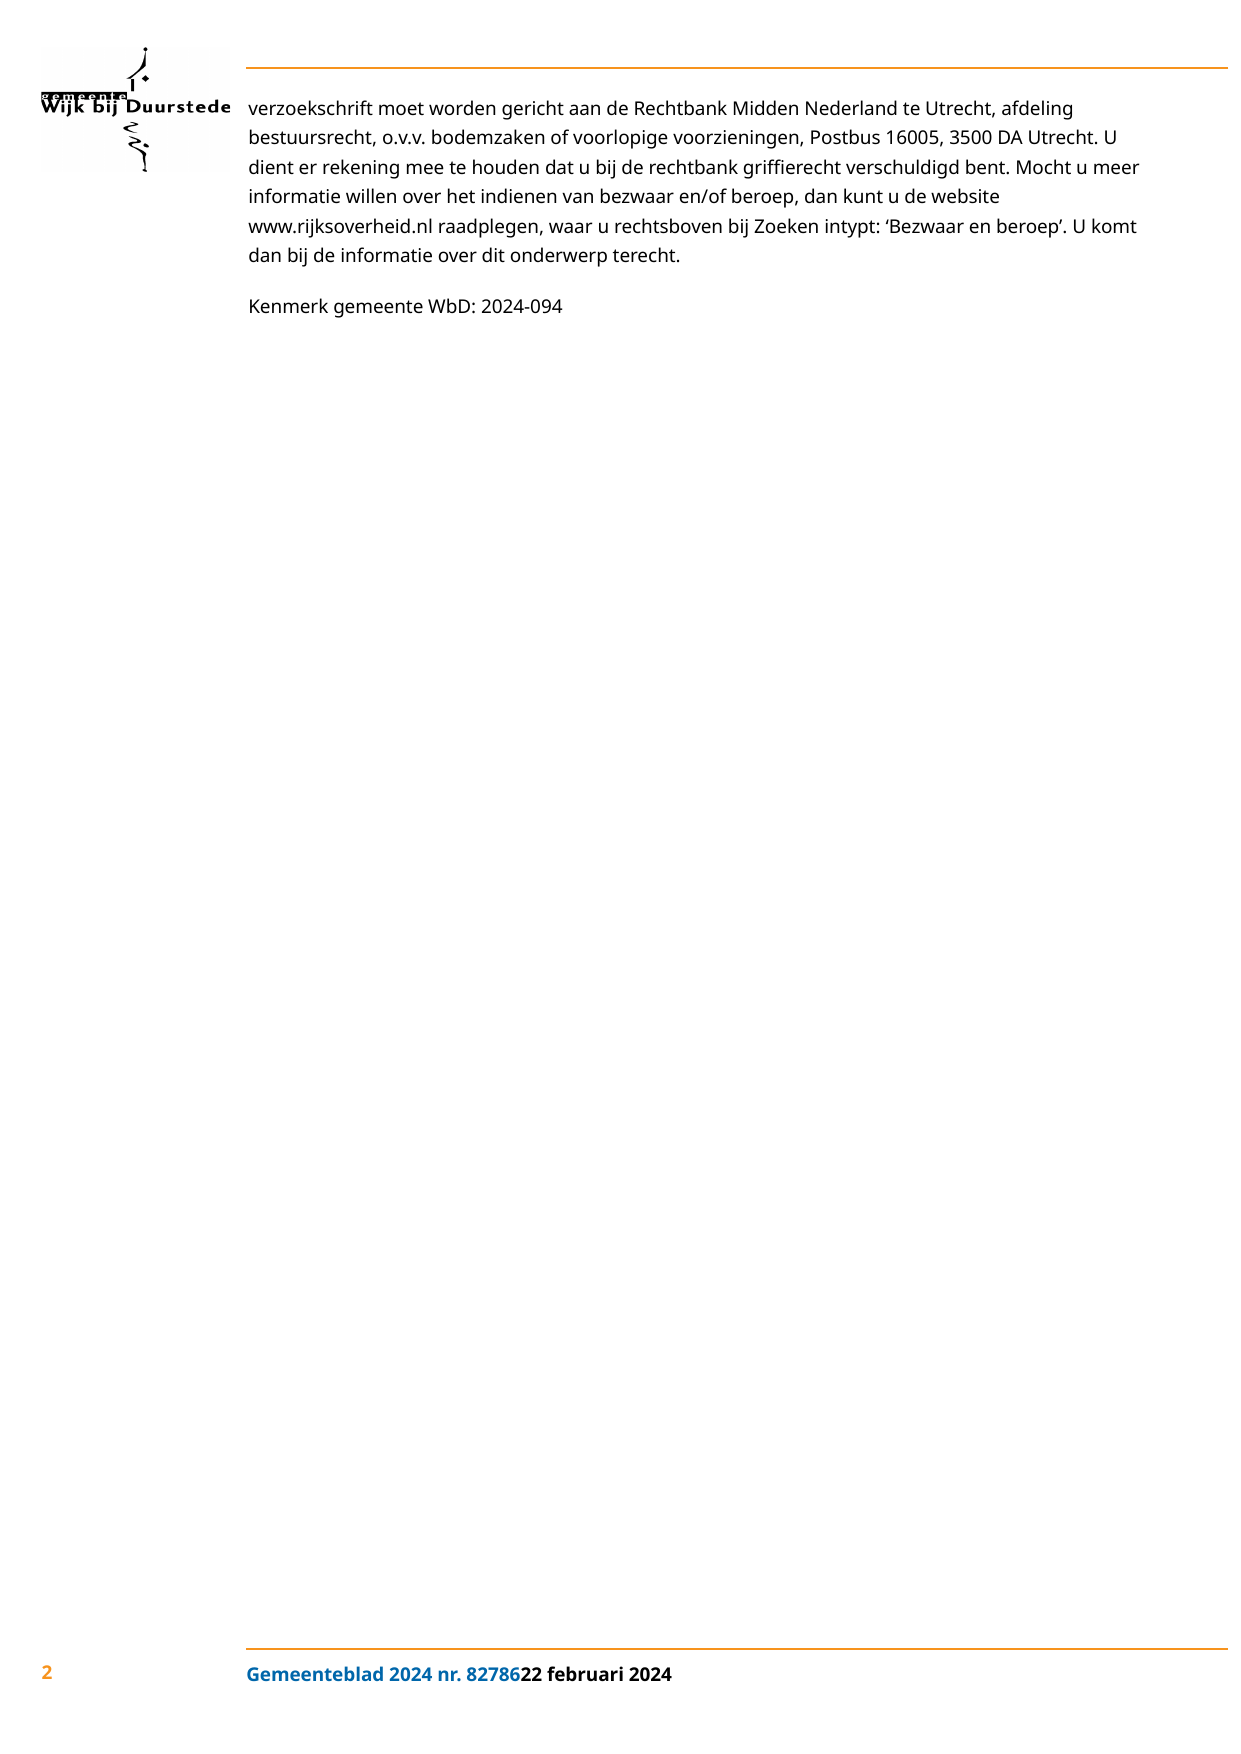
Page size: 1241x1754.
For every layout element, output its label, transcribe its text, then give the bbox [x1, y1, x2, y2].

picture [41, 47, 231, 172]
text Kenmerk gemeente WbD: 2024-094 [248, 293, 1152, 319]
text verzoekschrift moet worden gericht aan de Rechtbank Midden Nederland te Utrecht, afdeling bestuursrecht, o.v.v. bodemzaken of voorlopige voorzieningen, Postbus 16005, 3500 DA Utrecht. U dient er rekening mee te houden dat u bij de rechtbank griffierecht verschuldigd bent. Mocht u meer informatie willen over het indienen van bezwaar en/of beroep, dan kunt u de website www.rijksoverheid.nl raadplegen, waar u rechtsboven bij Zoeken intypt: ‘Bezwaar en beroep’. U komt dan bij de informatie over dit onderwerp terecht. [248, 95, 1152, 268]
